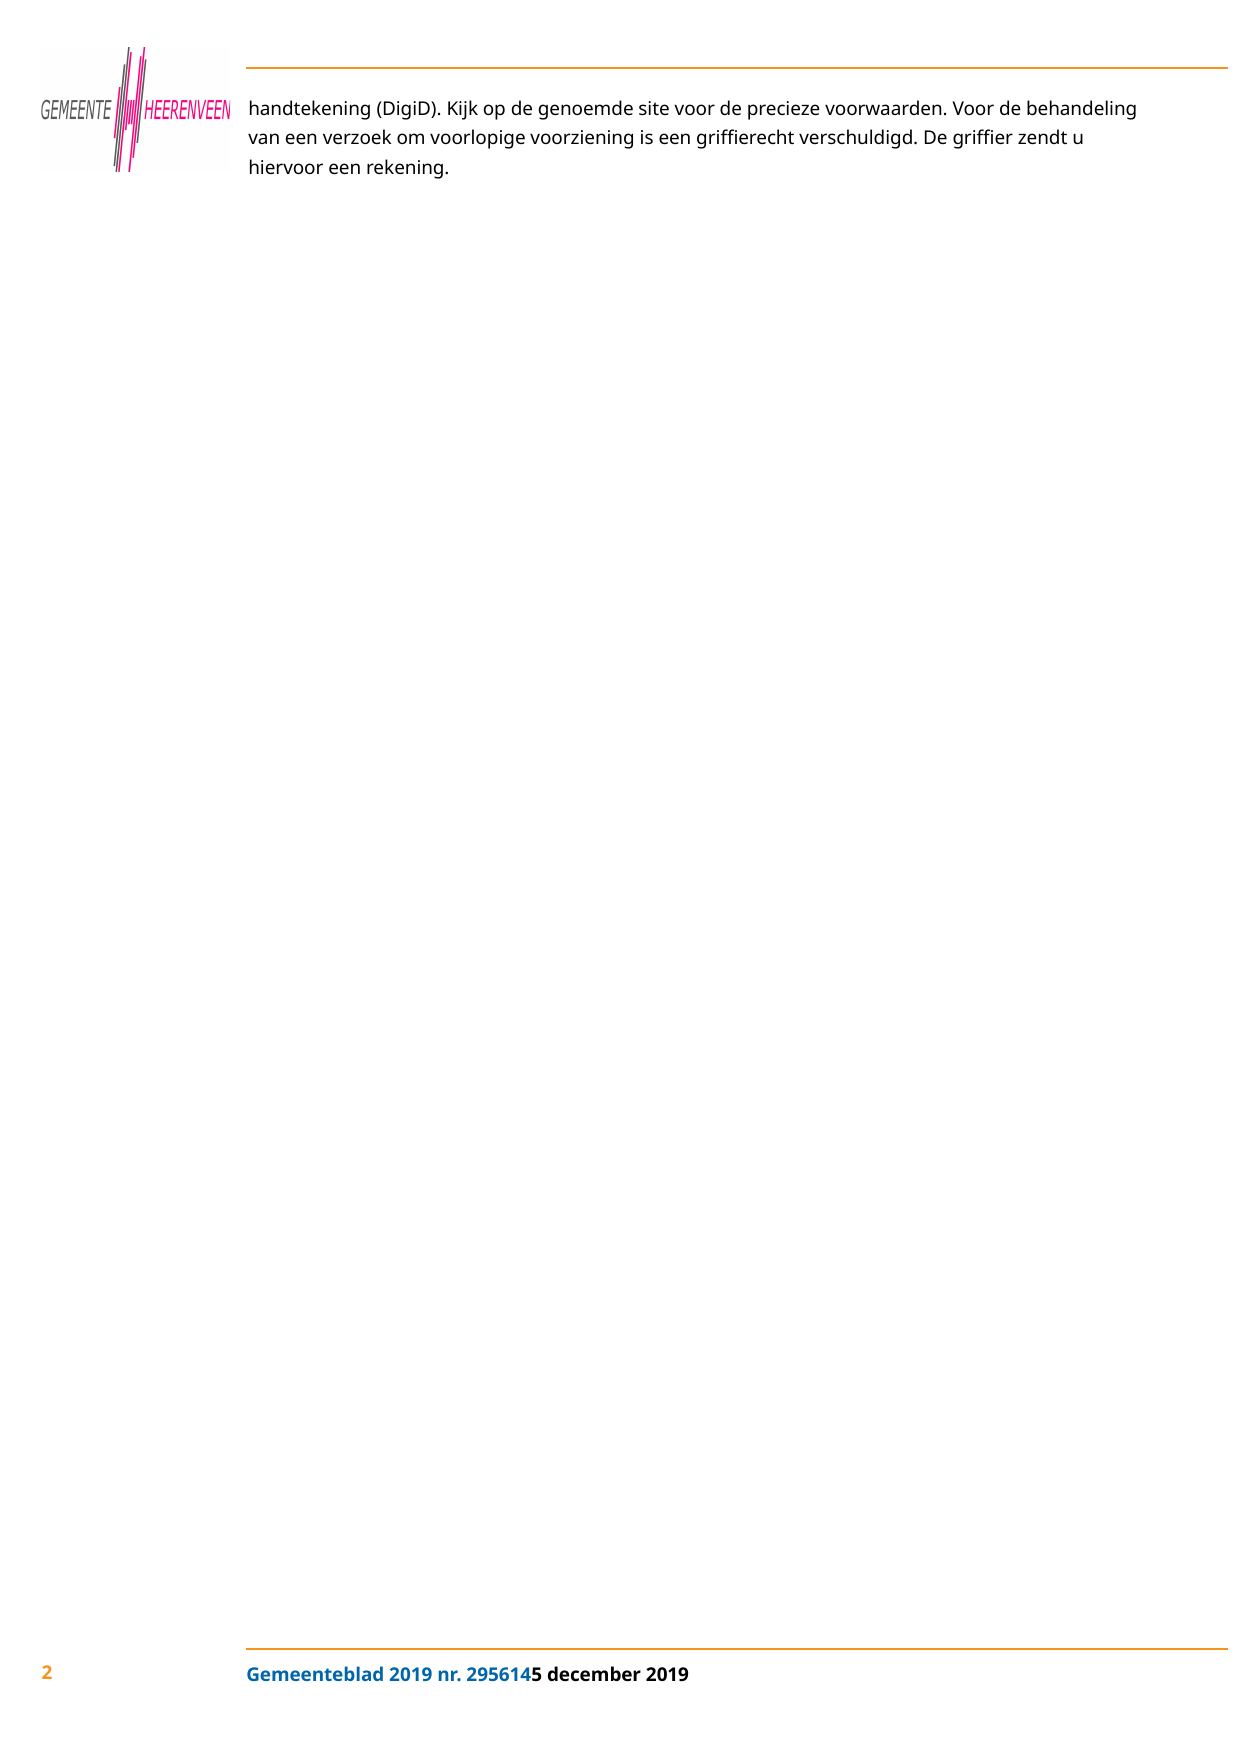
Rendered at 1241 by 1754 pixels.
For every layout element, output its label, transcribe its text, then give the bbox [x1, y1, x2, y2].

text handtekening (DigiD). Kijk op de genoemde site voor de precieze voorwaarden. Voor de behandeling van een verzoek om voorlopige voorziening is een griffierecht verschuldigd. De griffier zendt u hiervoor een rekening. [248, 95, 1152, 180]
picture [41, 47, 231, 172]
